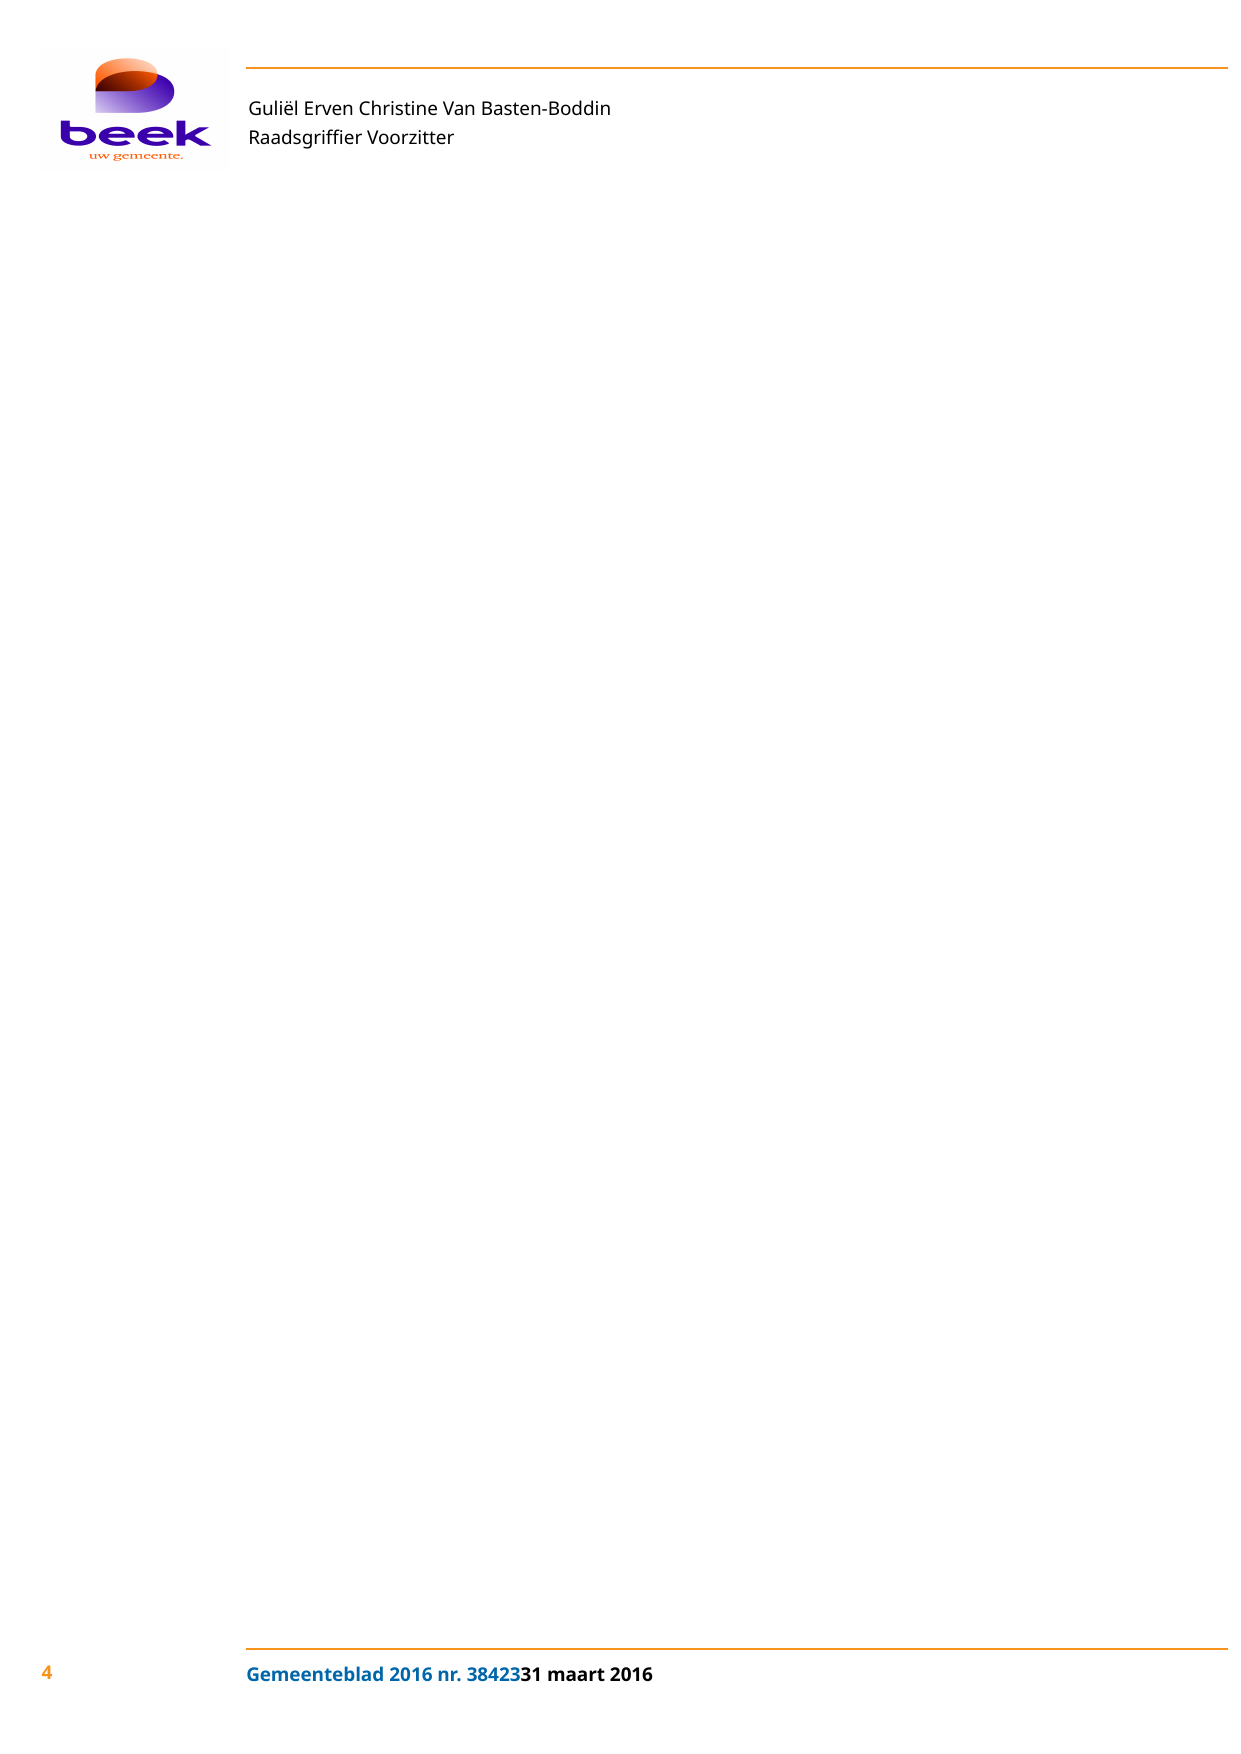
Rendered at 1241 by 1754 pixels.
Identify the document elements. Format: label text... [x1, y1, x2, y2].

text Raadsgriffier Voorzitter [248, 124, 1152, 150]
text Guliël Erven Christine Van Basten-Boddin [248, 95, 1152, 121]
picture [41, 47, 231, 172]
